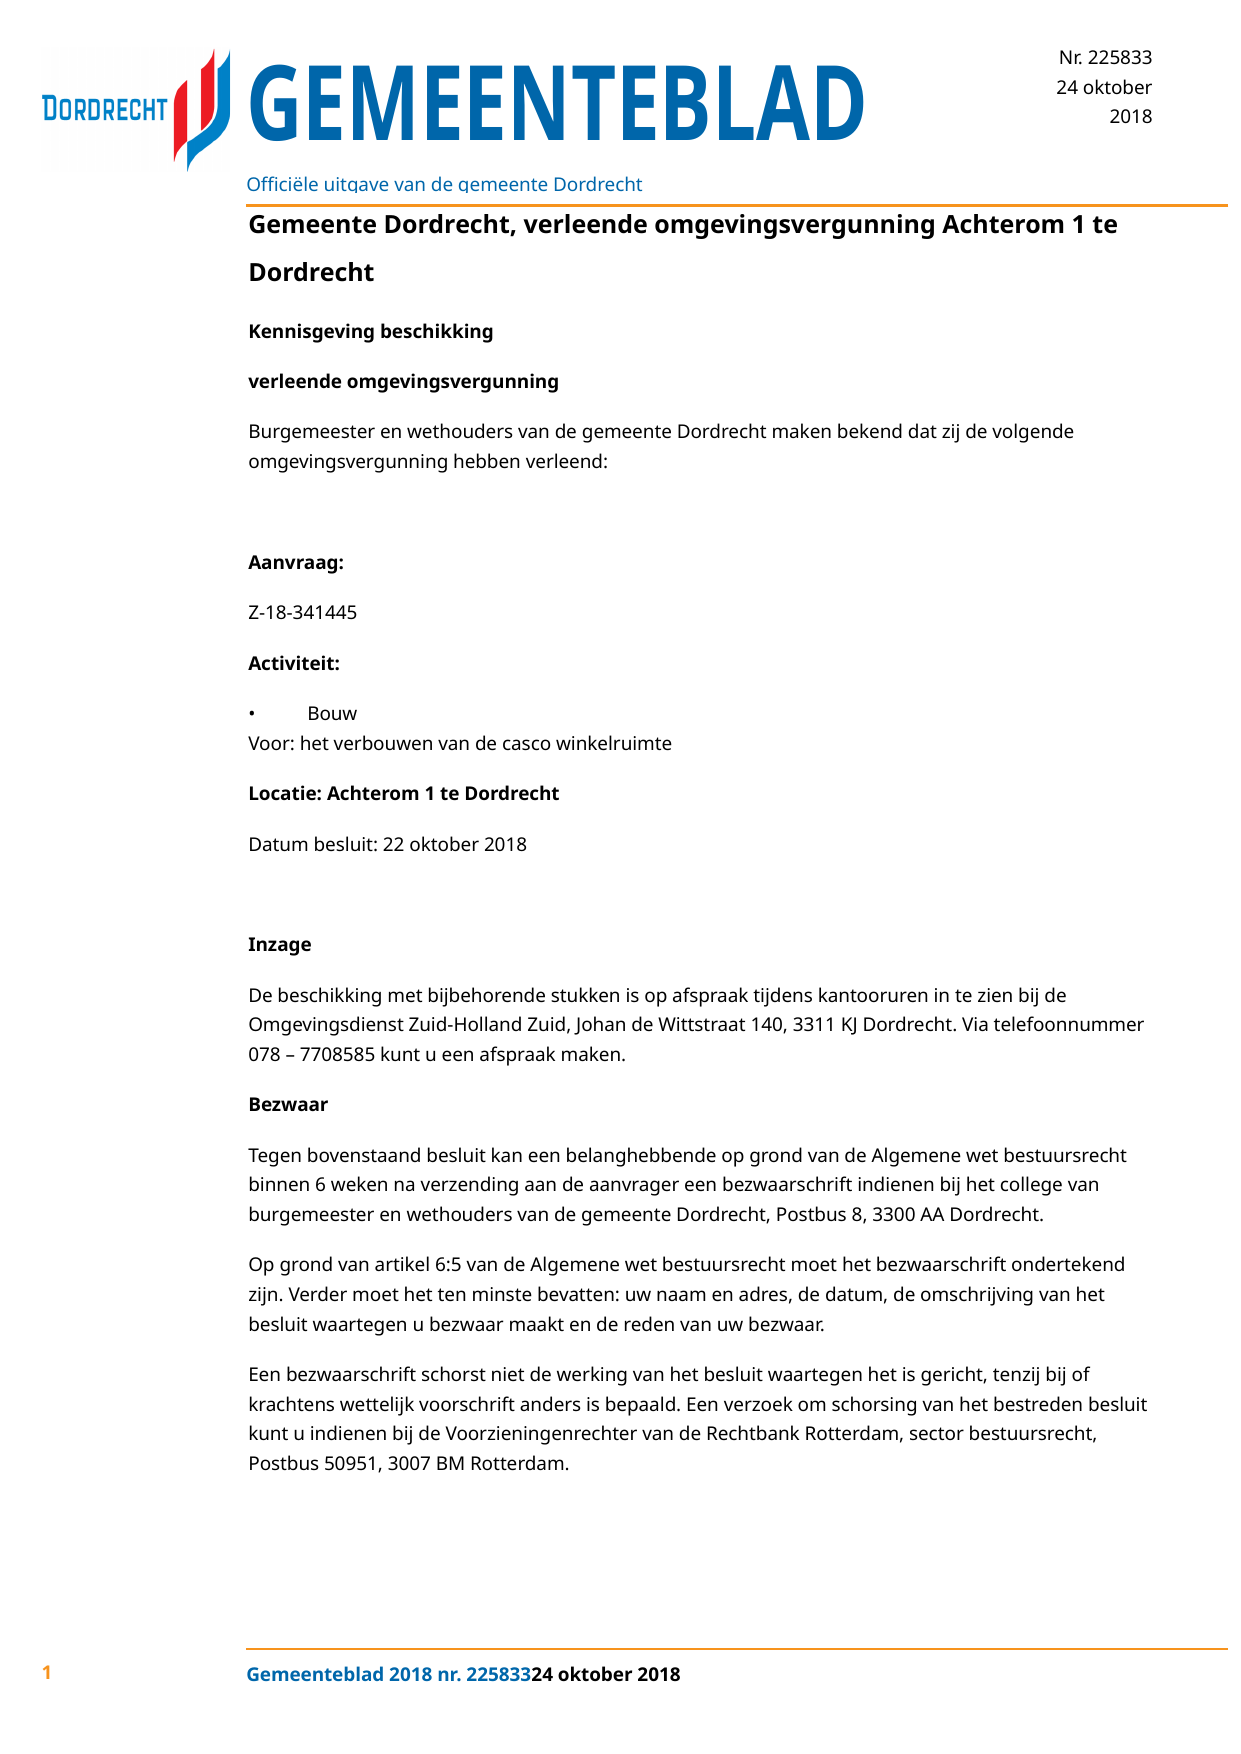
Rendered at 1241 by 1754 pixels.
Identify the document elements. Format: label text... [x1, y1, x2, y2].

text Op grond van artikel 6:5 van de Algemene wet bestuursrecht moet het bezwaarschrift ondertekend zijn. Verder moet het ten minste bevatten: uw naam en adres, de datum, de omschrijving van het besluit waartegen u bezwaar maakt en de reden van uw bezwaar. [248, 1252, 1152, 1337]
text Datum besluit: 22 oktober 2018 [248, 831, 1152, 857]
picture [41, 47, 231, 172]
text Kennisgeving beschikking [248, 318, 1152, 344]
text Een bezwaarschrift schorst niet de werking van het besluit waartegen het is gericht, tenzij bij of krachtens wettelijk voorschrift anders is bepaald. Een verzoek om schorsing van het bestreden besluit kunt u indienen bij de Voorzieningenrechter van de Rechtbank Rotterdam, sector bestuursrecht, Postbus 50951, 3007 BM Rotterdam. [248, 1361, 1152, 1476]
text Gemeente Dordrecht, verleende omgevingsvergunning Achterom 1 te Dordrecht [248, 207, 1152, 288]
text De beschikking met bijbehorende stukken is op afspraak tijdens kantooruren in te zien bij de Omgevingsdienst Zuid-Holland Zuid, Johan de Wittstraat 140, 3311 KJ Dordrecht. Via telefoonnummer 078 – 7708585 kunt u een afspraak maken. [248, 982, 1152, 1067]
list Bouw [248, 700, 1152, 726]
text Activiteit: [248, 650, 1152, 676]
text Voor: het verbouwen van de casco winkelruimte [248, 730, 1152, 756]
text verleende omgevingsvergunning [248, 368, 1152, 394]
text Z-18-341445 [248, 599, 1152, 625]
text Tegen bovenstaand besluit kan een belanghebbende op grond van de Algemene wet bestuursrecht binnen 6 weken na verzending aan de aanvrager een bezwaarschrift indienen bij het college van burgemeester en wethouders van de gemeente Dordrecht, Postbus 8, 3300 AA Dordrecht. [248, 1142, 1152, 1227]
text Bezwaar [248, 1092, 1152, 1117]
text Inzage [248, 932, 1152, 957]
text Locatie: Achterom 1 te Dordrecht [248, 780, 1152, 806]
text Aanvraag: [248, 549, 1152, 575]
text Burgemeester en wethouders van de gemeente Dordrecht maken bekend dat zij de volgende omgevingsvergunning hebben verleend: [248, 419, 1152, 474]
